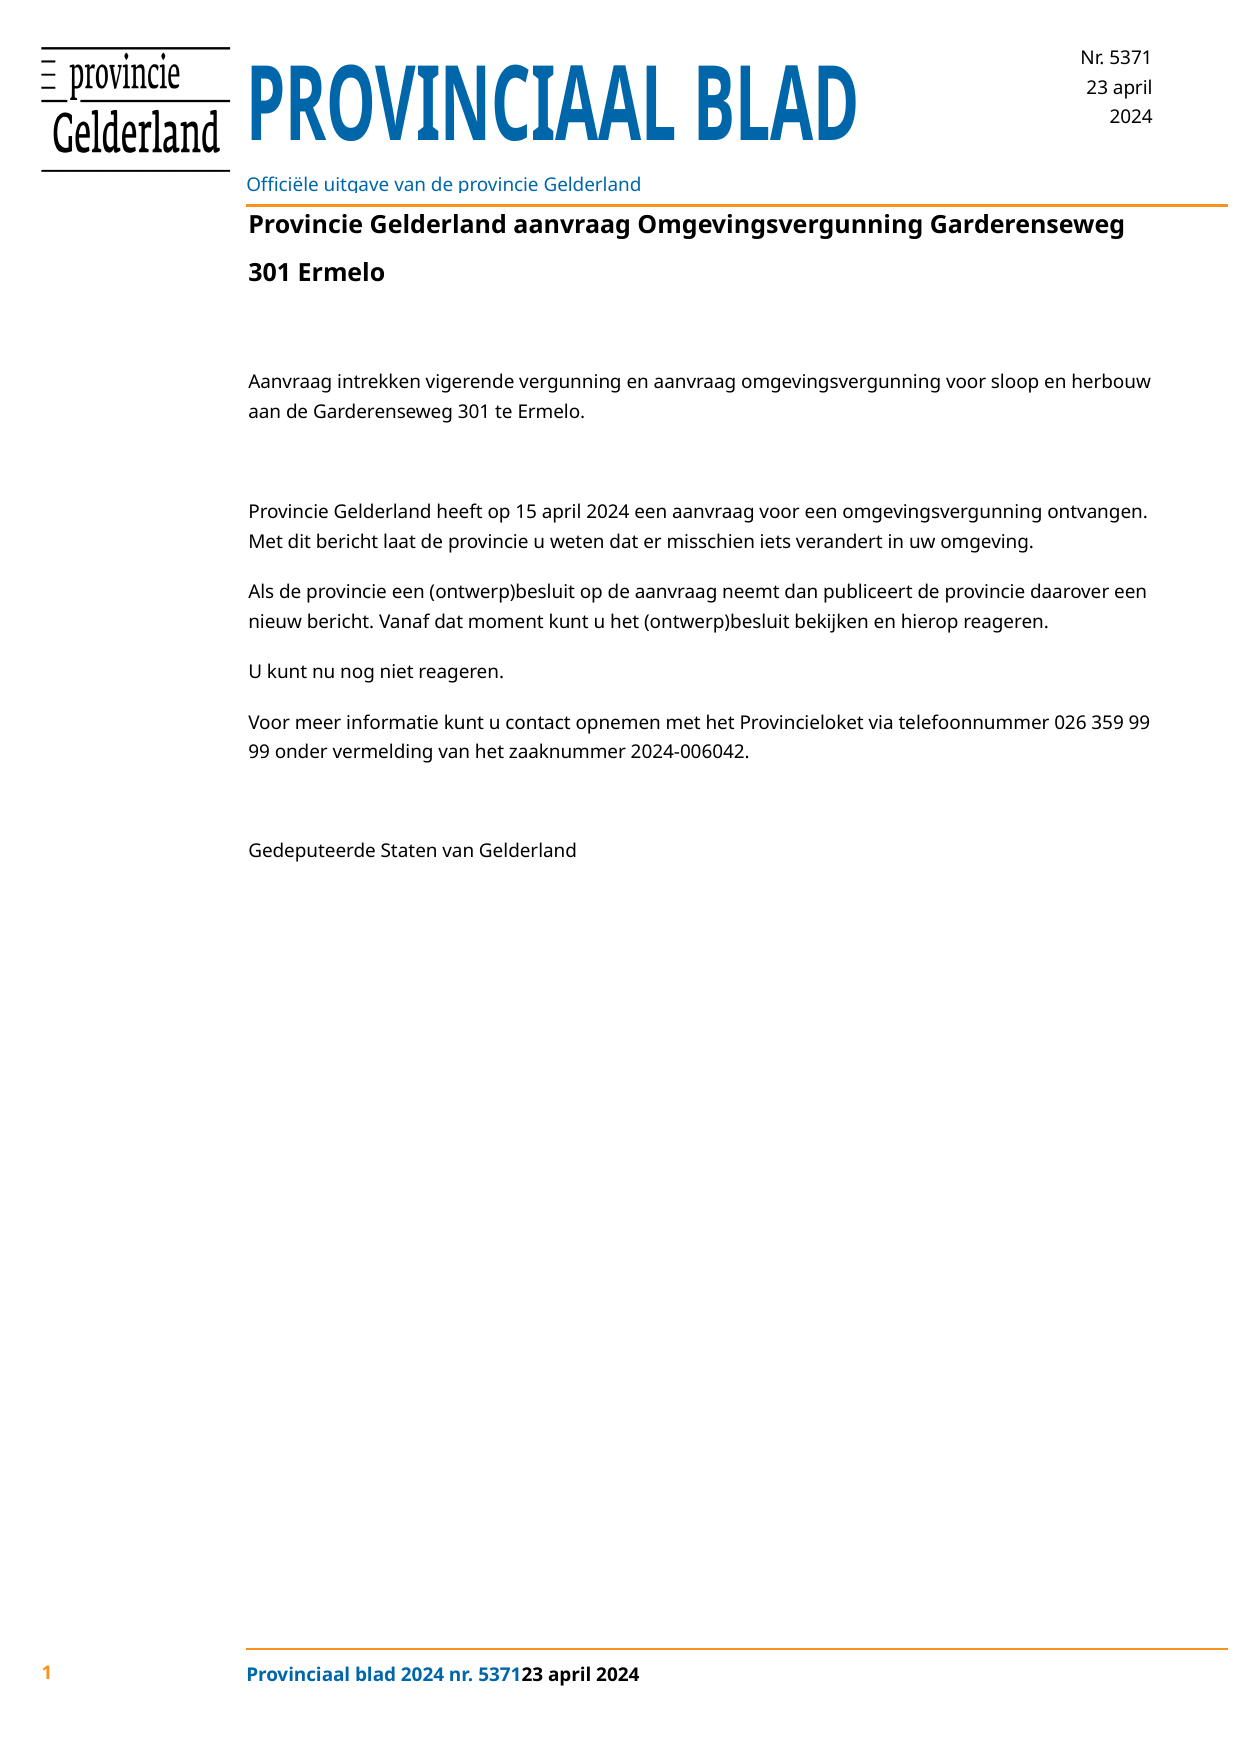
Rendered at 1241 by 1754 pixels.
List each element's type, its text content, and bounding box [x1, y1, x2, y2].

text Provincie Gelderland aanvraag Omgevingsvergunning Garderenseweg 301 Ermelo [248, 207, 1152, 288]
text U kunt nu nog niet reageren. [248, 659, 1152, 684]
text Provincie Gelderland heeft op 15 april 2024 een aanvraag voor een omgevingsvergunning ontvangen. Met dit bericht laat de provincie u weten dat er misschien iets verandert in uw omgeving. [248, 499, 1152, 554]
text Voor meer informatie kunt u contact opnemen met het Provincieloket via telefoonnummer 026 359 99 99 onder vermelding van het zaaknummer 2024-006042. [248, 709, 1152, 764]
picture [41, 47, 231, 172]
text Als de provincie een (ontwerp)besluit op de aanvraag neemt dan publiceert de provincie daarover een nieuw bericht. Vanaf dat moment kunt u het (ontwerp)besluit bekijken en hierop reageren. [248, 579, 1152, 634]
text Gedeputeerde Staten van Gelderland [248, 837, 1152, 863]
text Aanvraag intrekken vigerende vergunning en aanvraag omgevingsvergunning voor sloop en herbouw aan de Garderenseweg 301 te Ermelo. [248, 368, 1152, 424]
